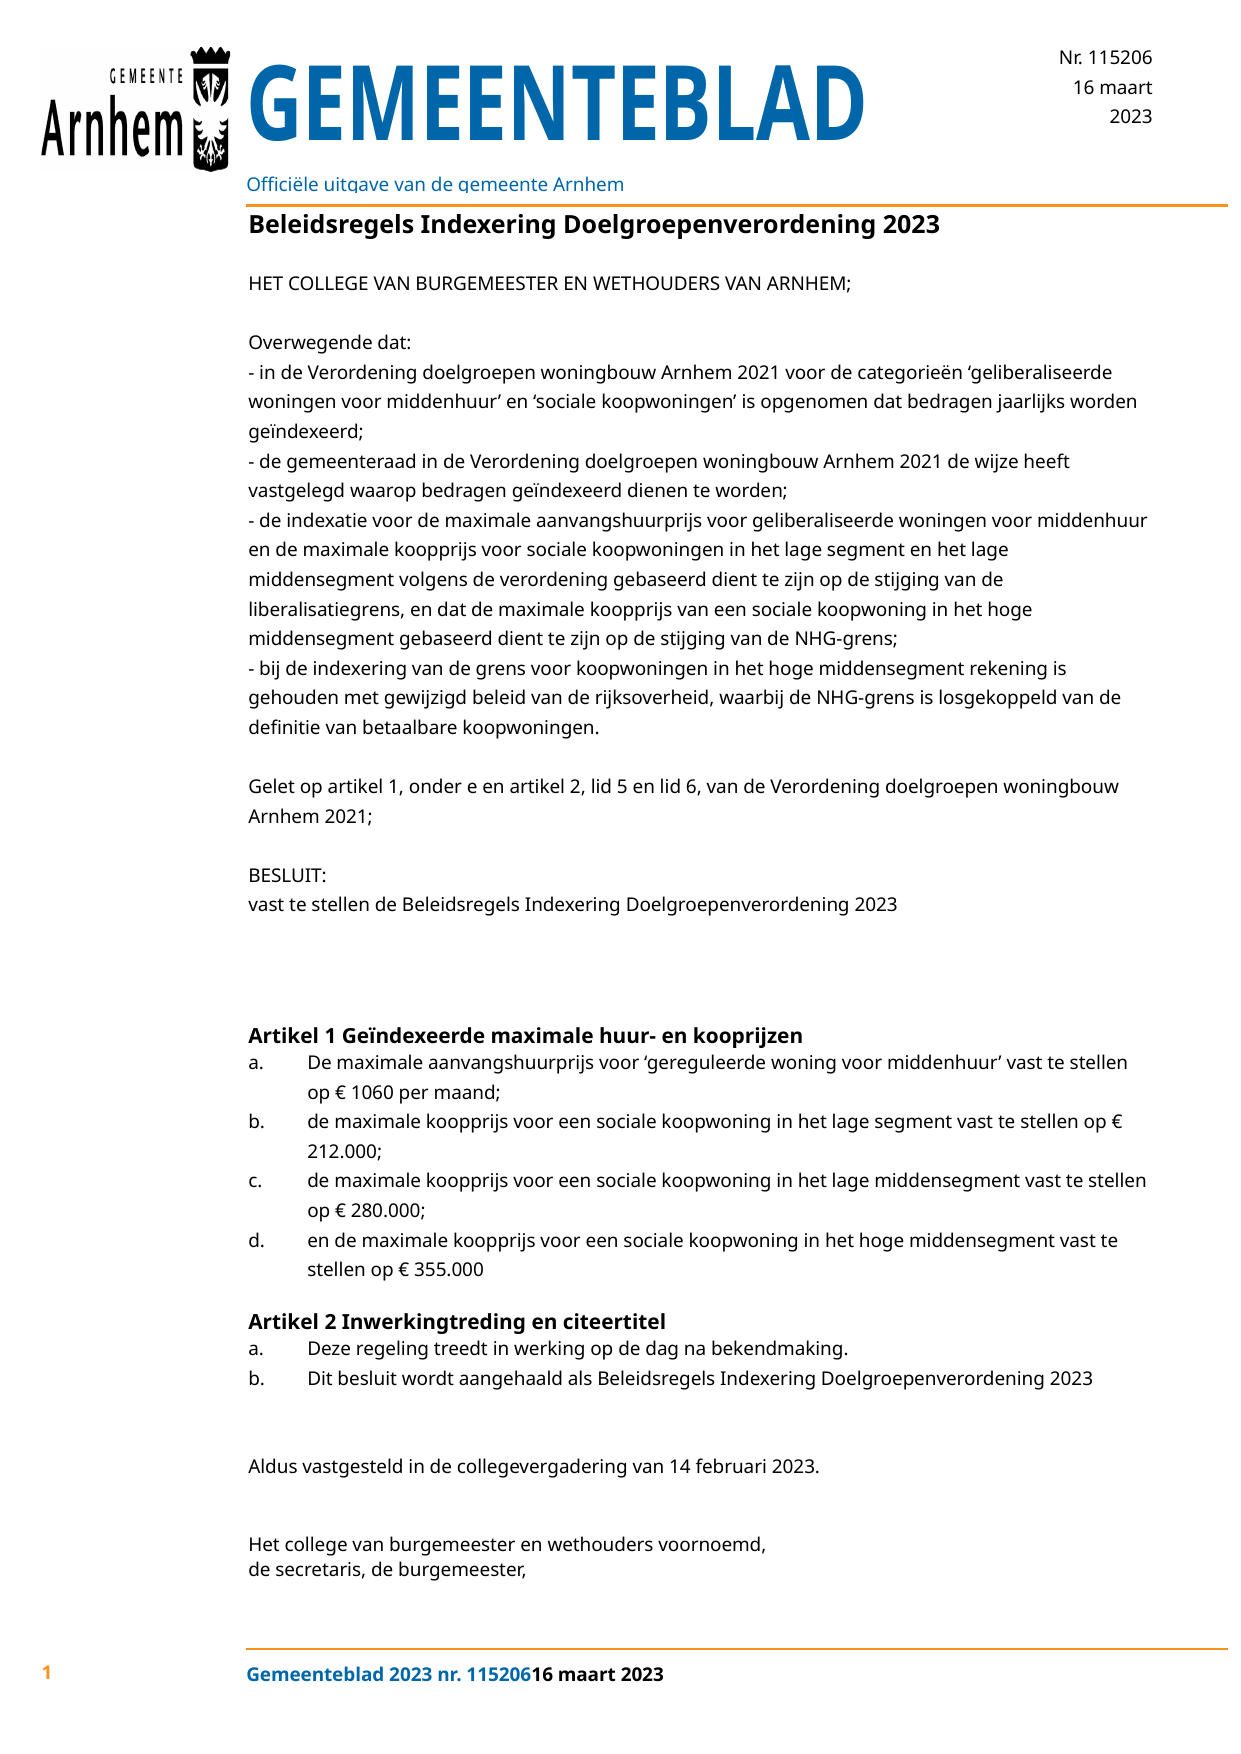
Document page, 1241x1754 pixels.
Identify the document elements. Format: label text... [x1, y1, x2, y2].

text Gelet op artikel 1, onder e en artikel 2, lid 5 en lid 6, van de Verordening doelgroepen woningbouw Arnhem 2021; [248, 773, 1152, 828]
text - de gemeenteraad in de Verordening doelgroepen woningbouw Arnhem 2021 de wijze heeft vastgelegd waarop bedragen geïndexeerd dienen te worden; [248, 448, 1152, 503]
text - de indexatie voor de maximale aanvangshuurprijs voor geliberaliseerde woningen voor middenhuur en de maximale koopprijs voor sociale koopwoningen in het lage segment en het lage middensegment volgens de verordening gebaseerd dient te zijn op de stijging van de liberalisatiegrens, en dat de maximale koopprijs van een sociale koopwoning in het hoge middensegment gebaseerd dient te zijn op de stijging van de NHG-grens; [248, 507, 1152, 651]
text Artikel 2 Inwerkingtreding en citeertitel [248, 1307, 1152, 1335]
text Beleidsregels Indexering Doelgroepenverordening 2023 [248, 207, 1152, 241]
text HET COLLEGE VAN BURGEMEESTER EN WETHOUDERS VAN ARNHEM; [248, 270, 1152, 296]
list De maximale aanvangshuurprijs voor ‘gereguleerde woning voor middenhuur’ vast te stellen op € 1060 per maand; [248, 1049, 1152, 1104]
text Het college van burgemeester en wethouders voornoemd, [248, 1531, 1152, 1556]
list de maximale koopprijs voor een sociale koopwoning in het lage segment vast te stellen op € 212.000; [248, 1108, 1152, 1164]
picture [41, 47, 231, 172]
text Overwegende dat: [248, 329, 1152, 355]
text BESLUIT: [248, 862, 1152, 888]
list Dit besluit wordt aangehaald als Beleidsregels Indexering Doelgroepenverordening 2023 [248, 1365, 1152, 1391]
list de maximale koopprijs voor een sociale koopwoning in het lage middensegment vast te stellen op € 280.000; [248, 1168, 1152, 1223]
text vast te stellen de Beleidsregels Indexering Doelgroepenverordening 2023 [248, 892, 1152, 917]
list Deze regeling treedt in werking op de dag na bekendmaking. [248, 1335, 1152, 1361]
list en de maximale koopprijs voor een sociale koopwoning in het hoge middensegment vast te stellen op € 355.000 [248, 1227, 1152, 1282]
text de secretaris, de burgemeester, [248, 1556, 1152, 1582]
text - bij de indexering van de grens voor koopwoningen in het hoge middensegment rekening is gehouden met gewijzigd beleid van de rijksoverheid, waarbij de NHG-grens is losgekoppeld van de definitie van betaalbare koopwoningen. [248, 655, 1152, 740]
text - in de Verordening doelgroepen woningbouw Arnhem 2021 voor de categorieën ‘geliberaliseerde woningen voor middenhuur’ en ‘sociale koopwoningen’ is opgenomen dat bedragen jaarlijks worden geïndexeerd; [248, 359, 1152, 444]
text Aldus vastgesteld in de collegevergadering van 14 februari 2023. [248, 1453, 1152, 1479]
text Artikel 1 Geïndexeerde maximale huur- en kooprijzen [248, 1021, 1152, 1049]
